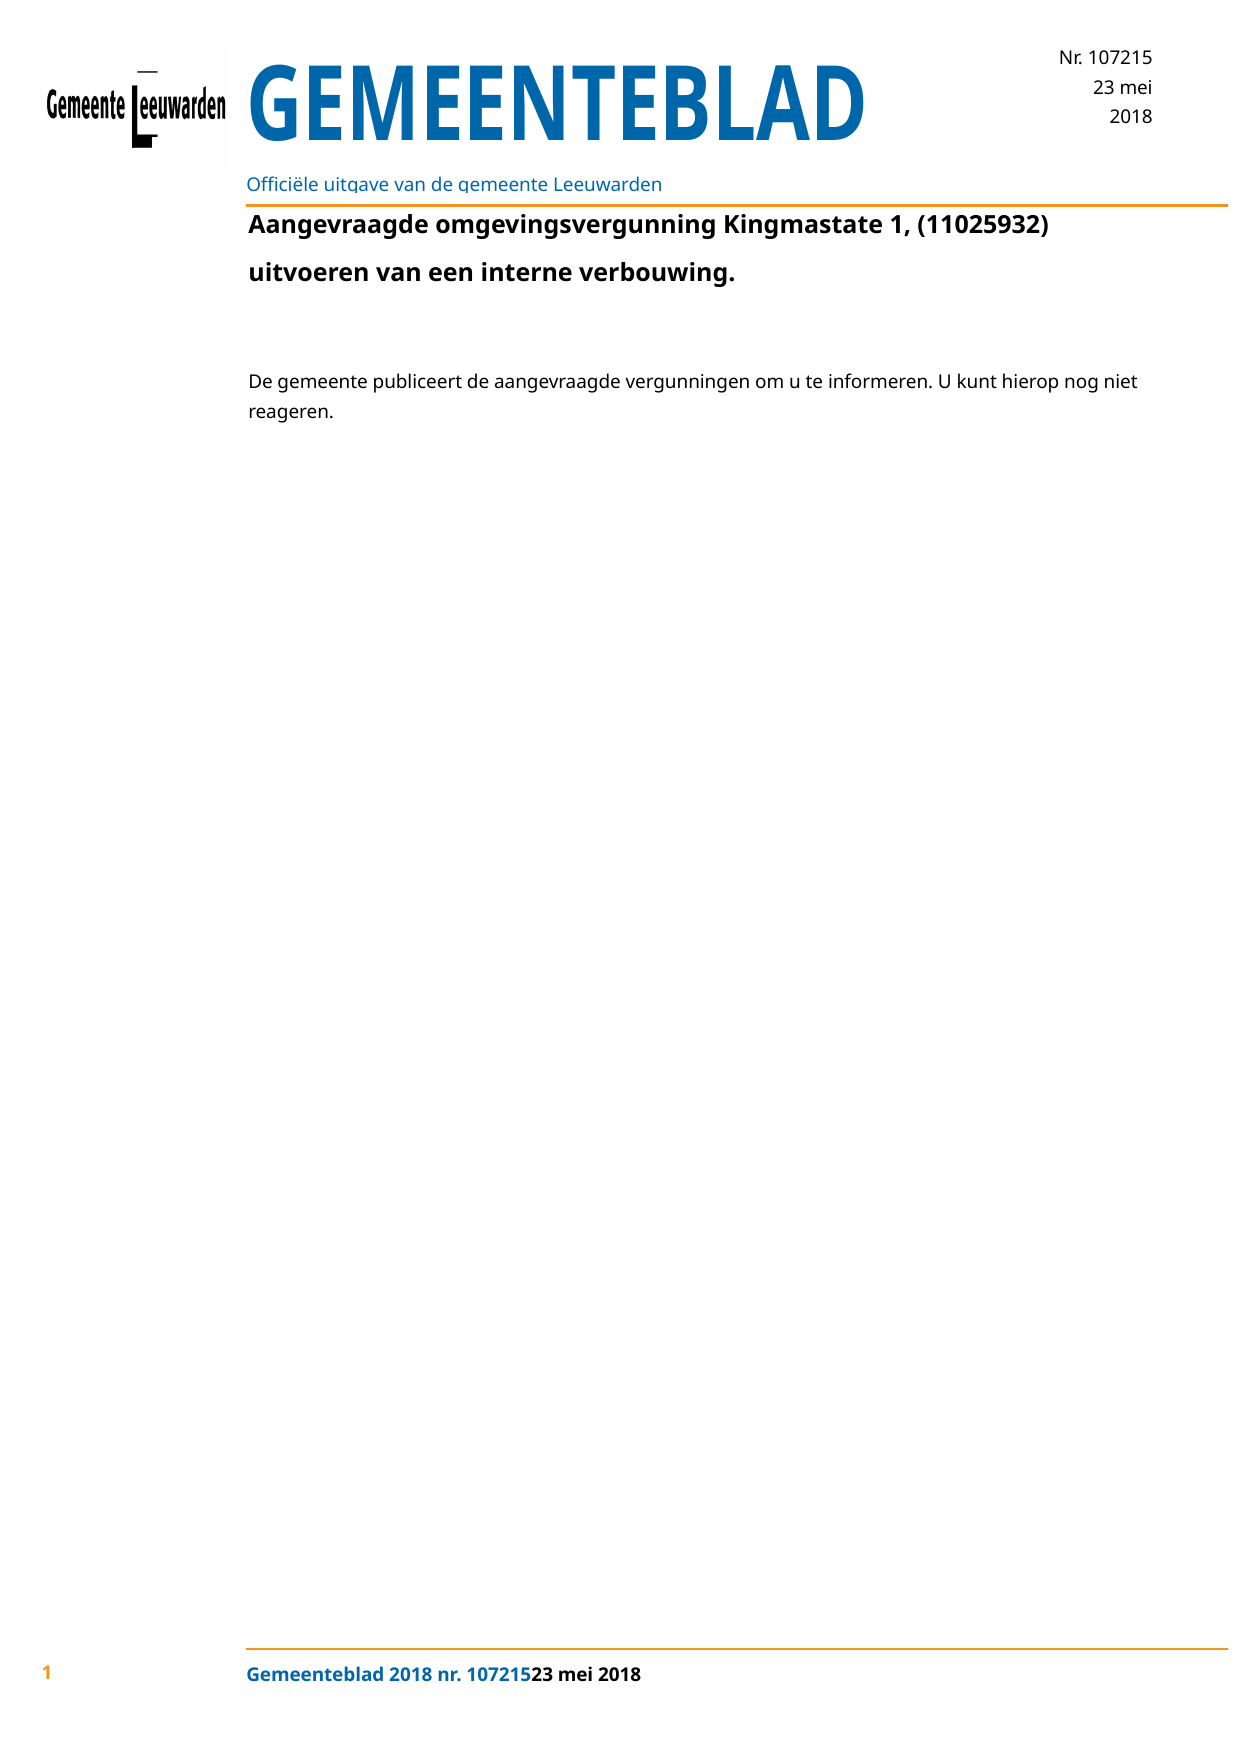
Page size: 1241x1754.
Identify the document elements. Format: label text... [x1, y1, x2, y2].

text De gemeente publiceert de aangevraagde vergunningen om u te informeren. U kunt hierop nog niet reageren. [248, 368, 1152, 424]
picture [41, 47, 231, 172]
text Aangevraagde omgevingsvergunning Kingmastate 1, (11025932) uitvoeren van een interne verbouwing. [248, 207, 1152, 288]
